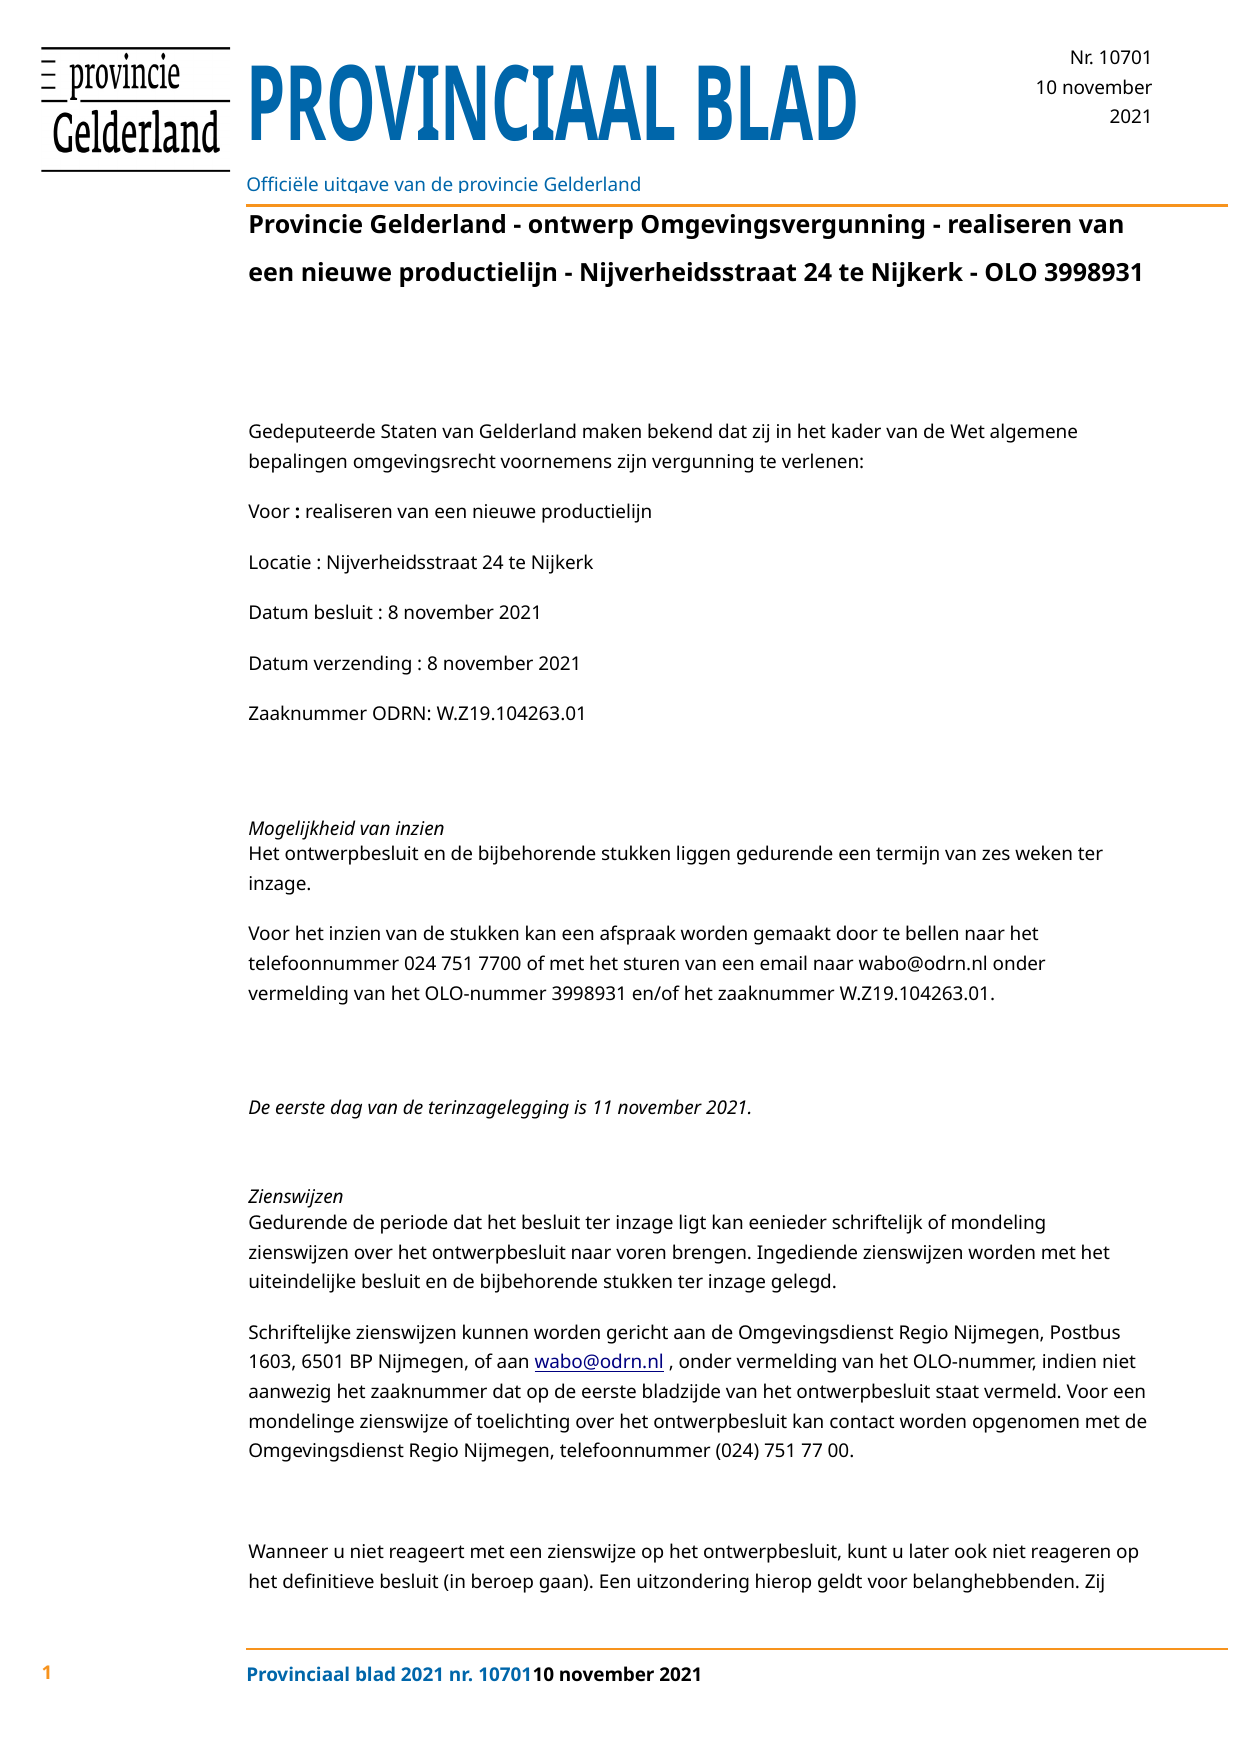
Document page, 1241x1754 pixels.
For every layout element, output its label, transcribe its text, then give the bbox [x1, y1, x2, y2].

text Gedeputeerde Staten van Gelderland maken bekend dat zij in het kader van de Wet algemene bepalingen omgevingsrecht voornemens zijn vergunning te verlenen: [248, 419, 1152, 474]
text Datum besluit : 8 november 2021 [248, 599, 1152, 625]
text Wanneer u niet reageert met een zienswijze op het ontwerpbesluit, kunt u later ook niet reageren op het definitieve besluit (in beroep gaan). Een uitzondering hierop geldt voor belanghebbenden. Zij [248, 1538, 1152, 1593]
text Datum verzending : 8 november 2021 [248, 650, 1152, 676]
text Voor het inzien van de stukken kan een afspraak worden gemaakt door te bellen naar het telefoonnummer 024 751 7700 of met het sturen van een email naar wabo@odrn.nl onder vermelding van het OLO-nummer 3998931 en/of het zaaknummer W.Z19.104263.01. [248, 921, 1152, 1005]
text Provincie Gelderland - ontwerp Omgevingsvergunning - realiseren van een nieuwe productielijn - Nijverheidsstraat 24 te Nijkerk - OLO 3998931 [248, 207, 1152, 288]
text De eerste dag van de terinzagelegging is 11 november 2021. [248, 1094, 1152, 1120]
text Zaaknummer ODRN: W.Z19.104263.01 [248, 700, 1152, 726]
text Gedurende de periode dat het besluit ter inzage ligt kan eenieder schriftelijk of mondeling zienswijzen over het ontwerpbesluit naar voren brengen. Ingediende zienswijzen worden met het uiteindelijke besluit en de bijbehorende stukken ter inzage gelegd. [248, 1209, 1152, 1294]
text Zienswijzen [248, 1184, 1152, 1209]
picture [41, 47, 231, 172]
text Het ontwerpbesluit en de bijbehorende stukken liggen gedurende een termijn van zes weken ter inzage. [248, 841, 1152, 896]
text Mogelijkheid van inzien [248, 815, 1152, 841]
text Locatie : Nijverheidsstraat 24 te Nijkerk [248, 549, 1152, 575]
text Schriftelijke zienswijzen kunnen worden gericht aan de Omgevingsdienst Regio Nijmegen, Postbus 1603, 6501 BP Nijmegen, of aan wabo@odrn.nl , onder vermelding van het OLO-nummer, indien niet aanwezig het zaaknummer dat op de eerste bladzijde van het ontwerpbesluit staat vermeld. Voor een mondelinge zienswijze of toelichting over het ontwerpbesluit kan contact worden opgenomen met de Omgevingsdienst Regio Nijmegen, telefoonnummer (024) 751 77 00. [248, 1319, 1152, 1463]
text Voor : realiseren van een nieuwe productielijn [248, 499, 1152, 524]
